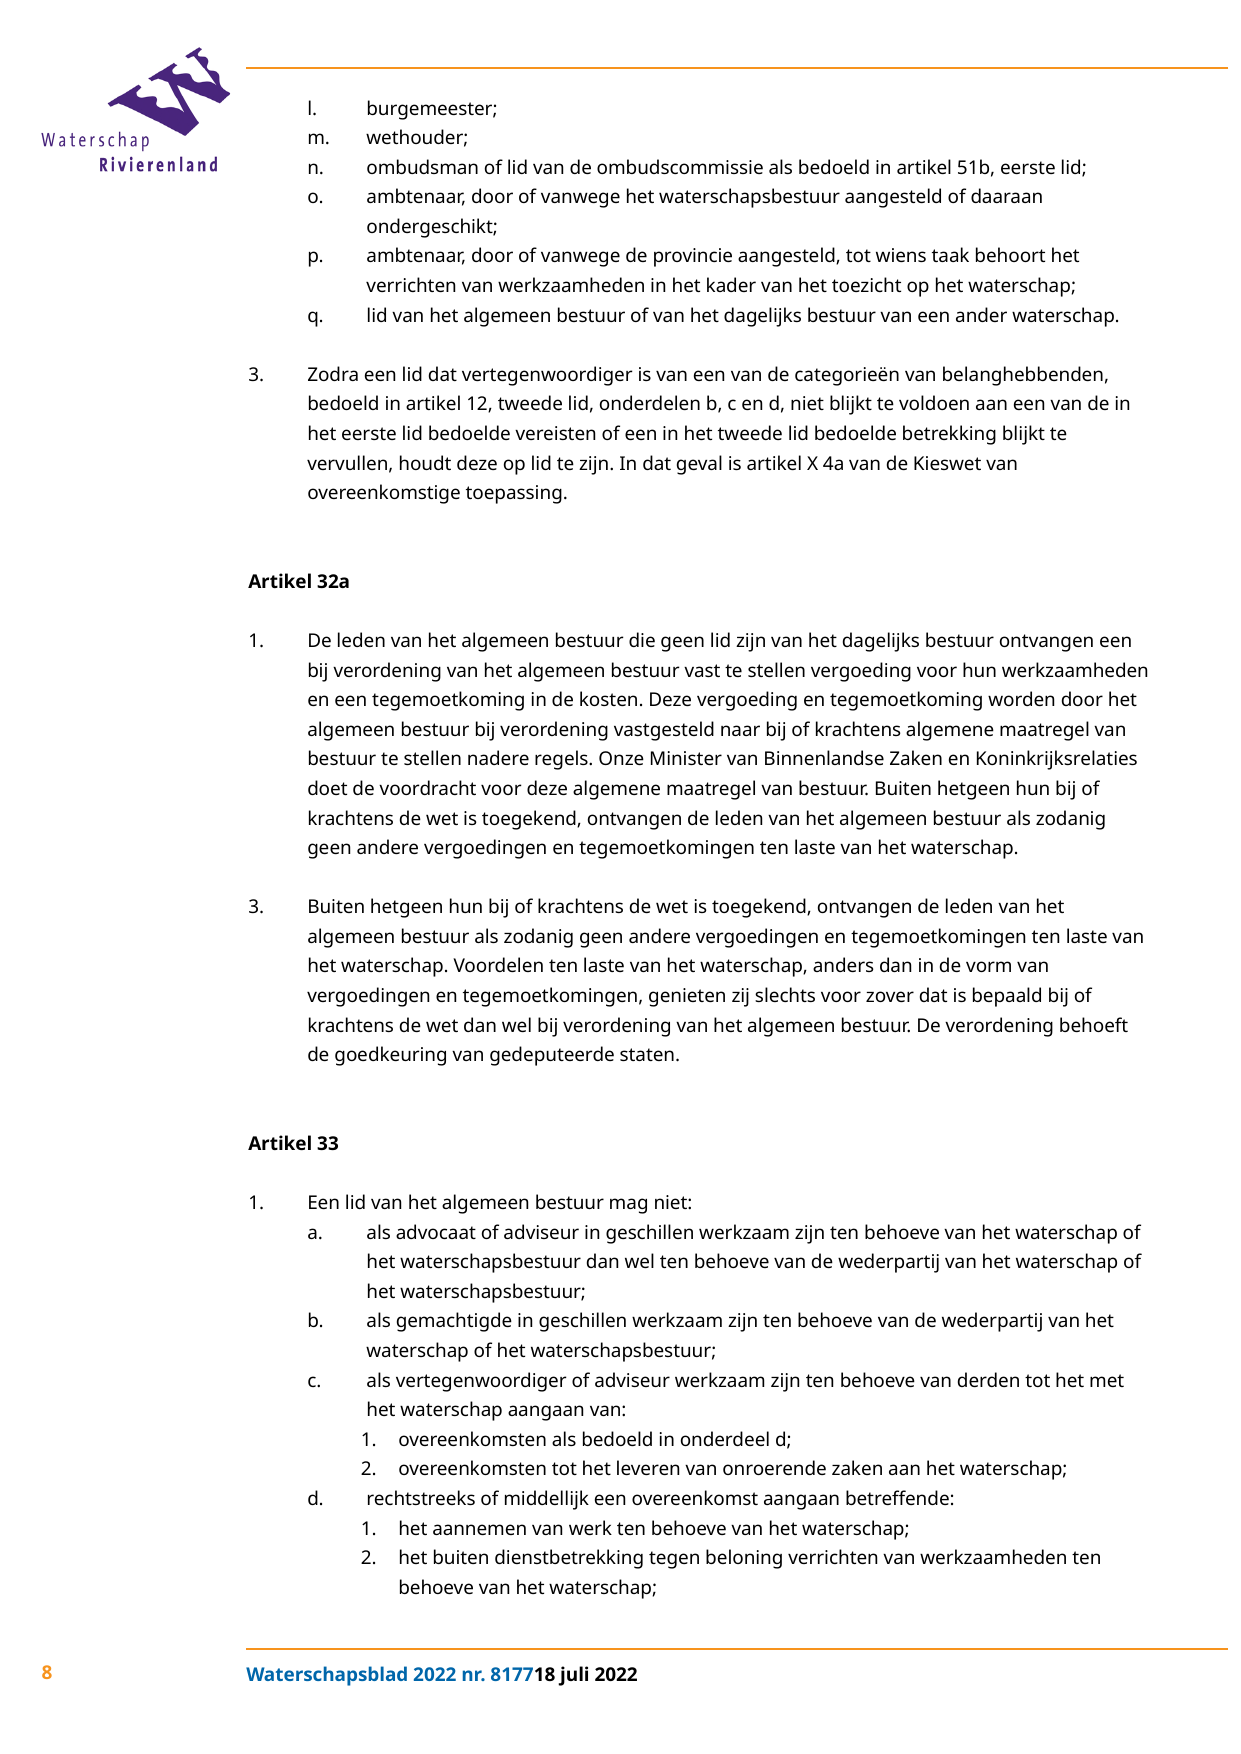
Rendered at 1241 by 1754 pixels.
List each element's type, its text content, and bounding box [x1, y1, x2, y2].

list als vertegenwoordiger of adviseur werkzaam zijn ten behoeve van derden tot het met het waterschap aangaan van: [307, 1367, 1152, 1422]
list ambtenaar, door of vanwege de provincie aangesteld, tot wiens taak behoort het verrichten van werkzaamheden in het kader van het toezicht op het waterschap; [307, 243, 1152, 298]
list lid van het algemeen bestuur of van het dagelijks bestuur van een ander waterschap. [307, 302, 1152, 328]
list burgemeester; [307, 95, 1152, 121]
list als gemachtigde in geschillen werkzaam zijn ten behoeve van de wederpartij van het waterschap of het waterschapsbestuur; [307, 1308, 1152, 1363]
list als advocaat of adviseur in geschillen werkzaam zijn ten behoeve van het waterschap of het waterschapsbestuur dan wel ten behoeve van de wederpartij van het waterschap of het waterschapsbestuur; [307, 1219, 1152, 1304]
list Buiten hetgeen hun bij of krachtens de wet is toegekend, ontvangen de leden van het algemeen bestuur als zodanig geen andere vergoedingen en tegemoetkomingen ten laste van het waterschap. Voordelen ten laste van het waterschap, anders dan in de vorm van vergoedingen en tegemoetkomingen, genieten zij slechts voor zover dat is bepaald bij of krachtens de wet dan wel bij verordening van het algemeen bestuur. De verordening behoeft de goedkeuring van gedeputeerde staten. [248, 893, 1152, 1067]
list wethouder; [307, 124, 1152, 150]
list ombudsman of lid van de ombudscommissie als bedoeld in artikel 51b, eerste lid; [307, 154, 1152, 180]
list overeenkomsten tot het leveren van onroerende zaken aan het waterschap; [361, 1456, 1152, 1481]
list Een lid van het algemeen bestuur mag niet: [248, 1189, 1152, 1215]
text Artikel 33 [248, 1130, 1152, 1156]
list rechtstreeks of middellijk een overeenkomst aangaan betreffende: [307, 1485, 1152, 1511]
list overeenkomsten als bedoeld in onderdeel d; [361, 1426, 1152, 1452]
list het aannemen van werk ten behoeve van het waterschap; [361, 1515, 1152, 1541]
list ambtenaar, door of vanwege het waterschapsbestuur aangesteld of daaraan ondergeschikt; [307, 183, 1152, 239]
list De leden van het algemeen bestuur die geen lid zijn van het dagelijks bestuur ontvangen een bij verordening van het algemeen bestuur vast te stellen vergoeding voor hun werkzaamheden en een tegemoetkoming in de kosten. Deze vergoeding en tegemoetkoming worden door het algemeen bestuur bij verordening vastgesteld naar bij of krachtens algemene maatregel van bestuur te stellen nadere regels. Onze Minister van Binnenlandse Zaken en Koninkrijksrelaties doet de voordracht voor deze algemene maatregel van bestuur. Buiten hetgeen hun bij of krachtens de wet is toegekend, ontvangen de leden van het algemeen bestuur als zodanig geen andere vergoedingen en tegemoetkomingen ten laste van het waterschap. [248, 627, 1152, 860]
list het buiten dienstbetrekking tegen beloning verrichten van werkzaamheden ten behoeve van het waterschap; [361, 1544, 1152, 1600]
picture [41, 47, 231, 172]
text Artikel 32a [248, 568, 1152, 594]
list Zodra een lid dat vertegenwoordiger is van een van de categorieën van belanghebbenden, bedoeld in artikel 12, tweede lid, onderdelen b, c en d, niet blijkt te voldoen aan een van de in het eerste lid bedoelde vereisten of een in het tweede lid bedoelde betrekking blijkt te vervullen, houdt deze op lid te zijn. In dat geval is artikel X 4a van de Kieswet van overeenkomstige toepassing. [248, 361, 1152, 505]
